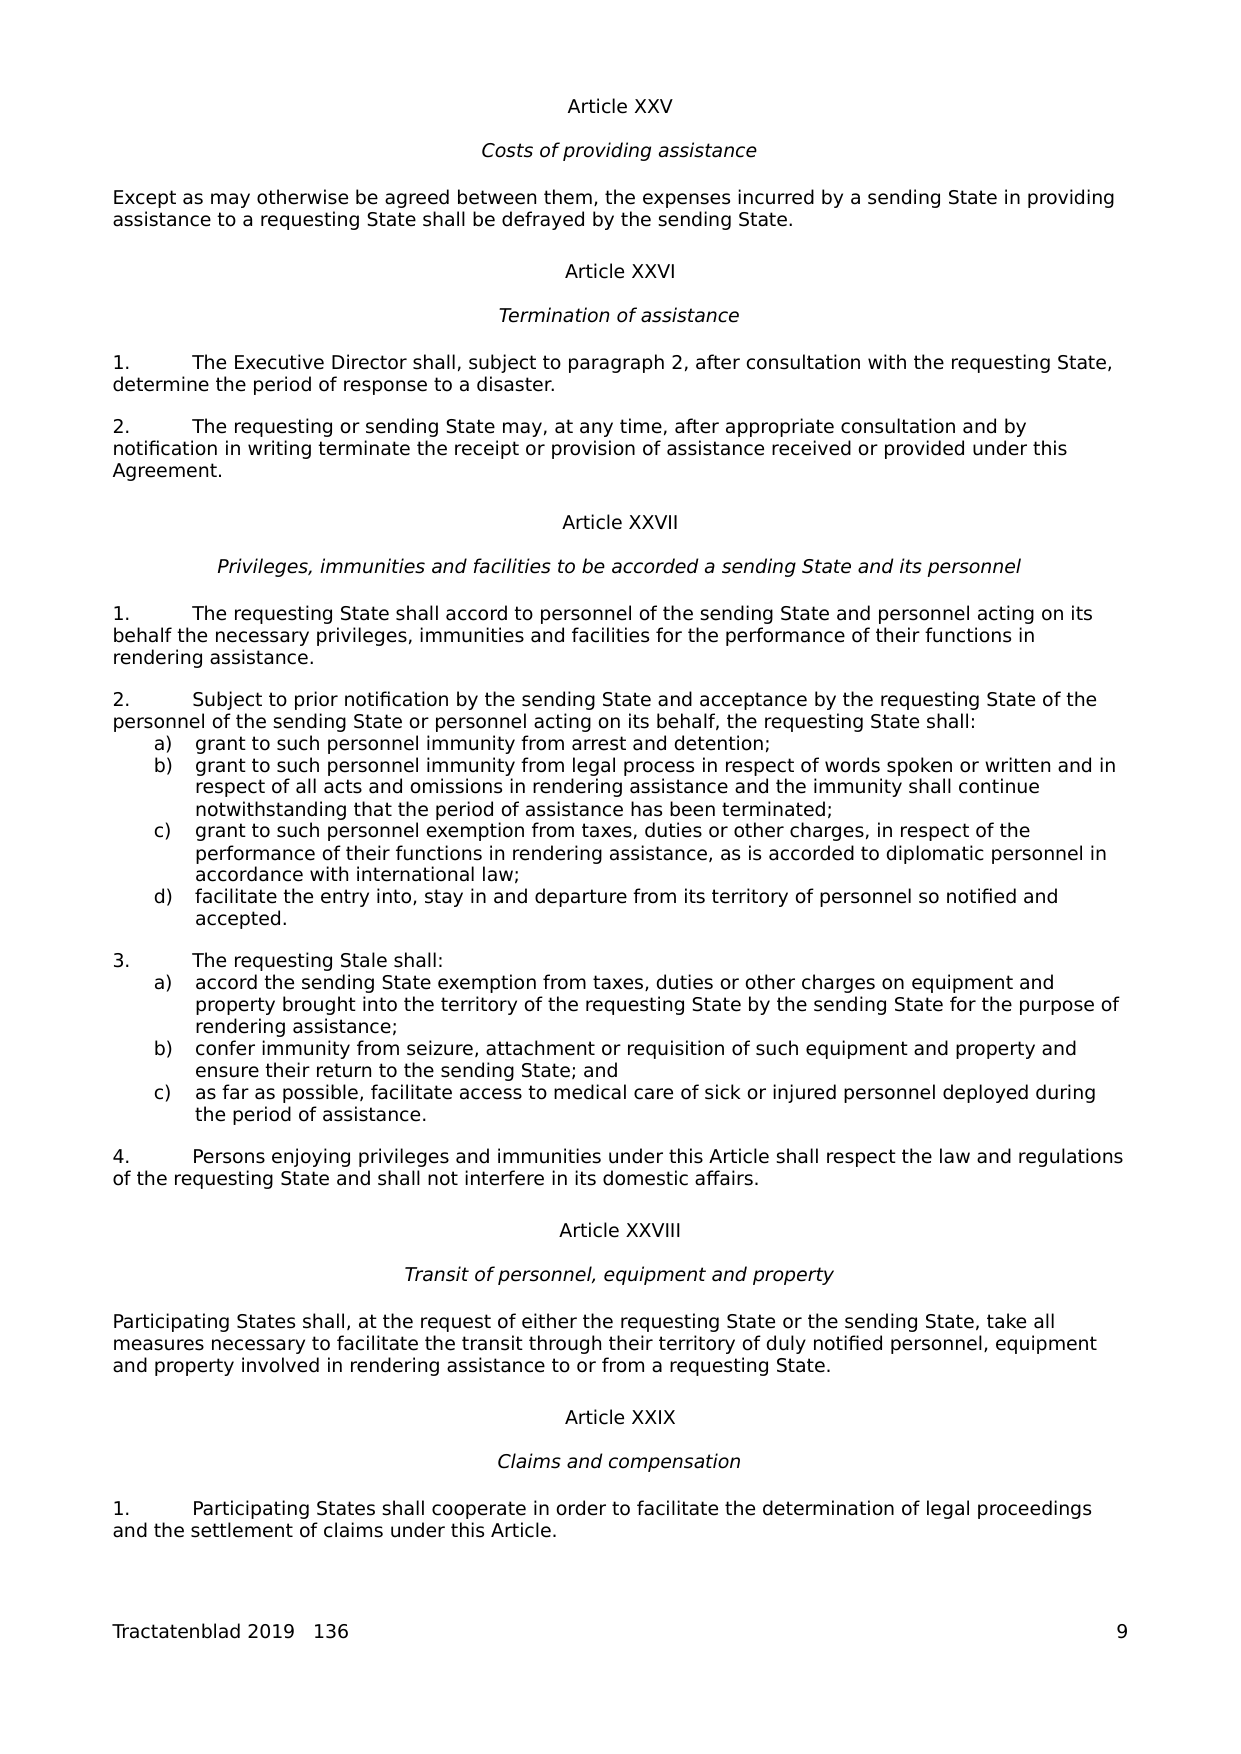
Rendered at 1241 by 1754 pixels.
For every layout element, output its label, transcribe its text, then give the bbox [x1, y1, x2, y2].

text 4. Persons enjoying privileges and immunities under this Article shall respect the law and regulations of the requesting State and shall not interfere in its domestic affairs. [112, 1146, 1128, 1190]
text Except as may otherwise be agreed between them, the expenses incurred by a sending State in providing assistance to a requesting State shall be defrayed by the sending State. [112, 187, 1128, 231]
subtitle Article XXVII Privileges, immunities and facilities to be accorded a sending State and its personnel [112, 512, 1128, 578]
subtitle Article XXIX Claims and compensation [112, 1407, 1128, 1473]
text b) grant to such personnel immunity from legal process in respect of words spoken or written and in respect of all acts and omissions in rendering assistance and the immunity shall continue notwithstanding that the period of assistance has been terminated; [153, 754, 1128, 820]
text 1. The Executive Director shall, subject to paragraph 2, after consultation with the requesting State, determine the period of response to a disaster. [112, 352, 1128, 396]
text 3. The requesting Stale shall: [112, 950, 1128, 972]
text a) grant to such personnel immunity from arrest and detention; [153, 732, 1128, 754]
text Participating States shall, at the request of either the requesting State or the sending State, take all measures necessary to facilitate the transit through their territory of duly notified personnel, equipment and property involved in rendering assistance to or from a requesting State. [112, 1311, 1128, 1377]
text 2. Subject to prior notification by the sending State and acceptance by the requesting State of the personnel of the sending State or personnel acting on its behalf, the requesting State shall: [112, 688, 1128, 732]
text b) confer immunity from seizure, attachment or requisition of such equipment and property and ensure their return to the sending State; and [153, 1038, 1128, 1082]
text d) facilitate the entry into, stay in and departure from its territory of personnel so notified and accepted. [153, 886, 1128, 930]
text c) as far as possible, facilitate access to medical care of sick or injured personnel deployed during the period of assistance. [153, 1082, 1128, 1126]
text c) grant to such personnel exemption from taxes, duties or other charges, in respect of the performance of their functions in rendering assistance, as is accorded to diplomatic personnel in accordance with international law; [153, 820, 1128, 886]
text a) accord the sending State exemption from taxes, duties or other charges on equipment and property brought into the territory of the requesting State by the sending State for the purpose of rendering assistance; [153, 972, 1128, 1038]
text 2. The requesting or sending State may, at any time, after appropriate consultation and by notification in writing terminate the receipt or provision of assistance received or provided under this Agreement. [112, 416, 1128, 482]
subtitle Article XXV Costs of providing assistance [112, 96, 1128, 162]
text 1. Participating States shall cooperate in order to facilitate the determination of legal proceedings and the settlement of claims under this Article. [112, 1498, 1128, 1542]
subtitle Article XXVIII Transit of personnel, equipment and property [112, 1220, 1128, 1286]
text 1. The requesting State shall accord to personnel of the sending State and personnel acting on its behalf the necessary privileges, immunities and facilities for the performance of their functions in rendering assistance. [112, 603, 1128, 668]
subtitle Article XXVI Termination of assistance [112, 261, 1128, 327]
